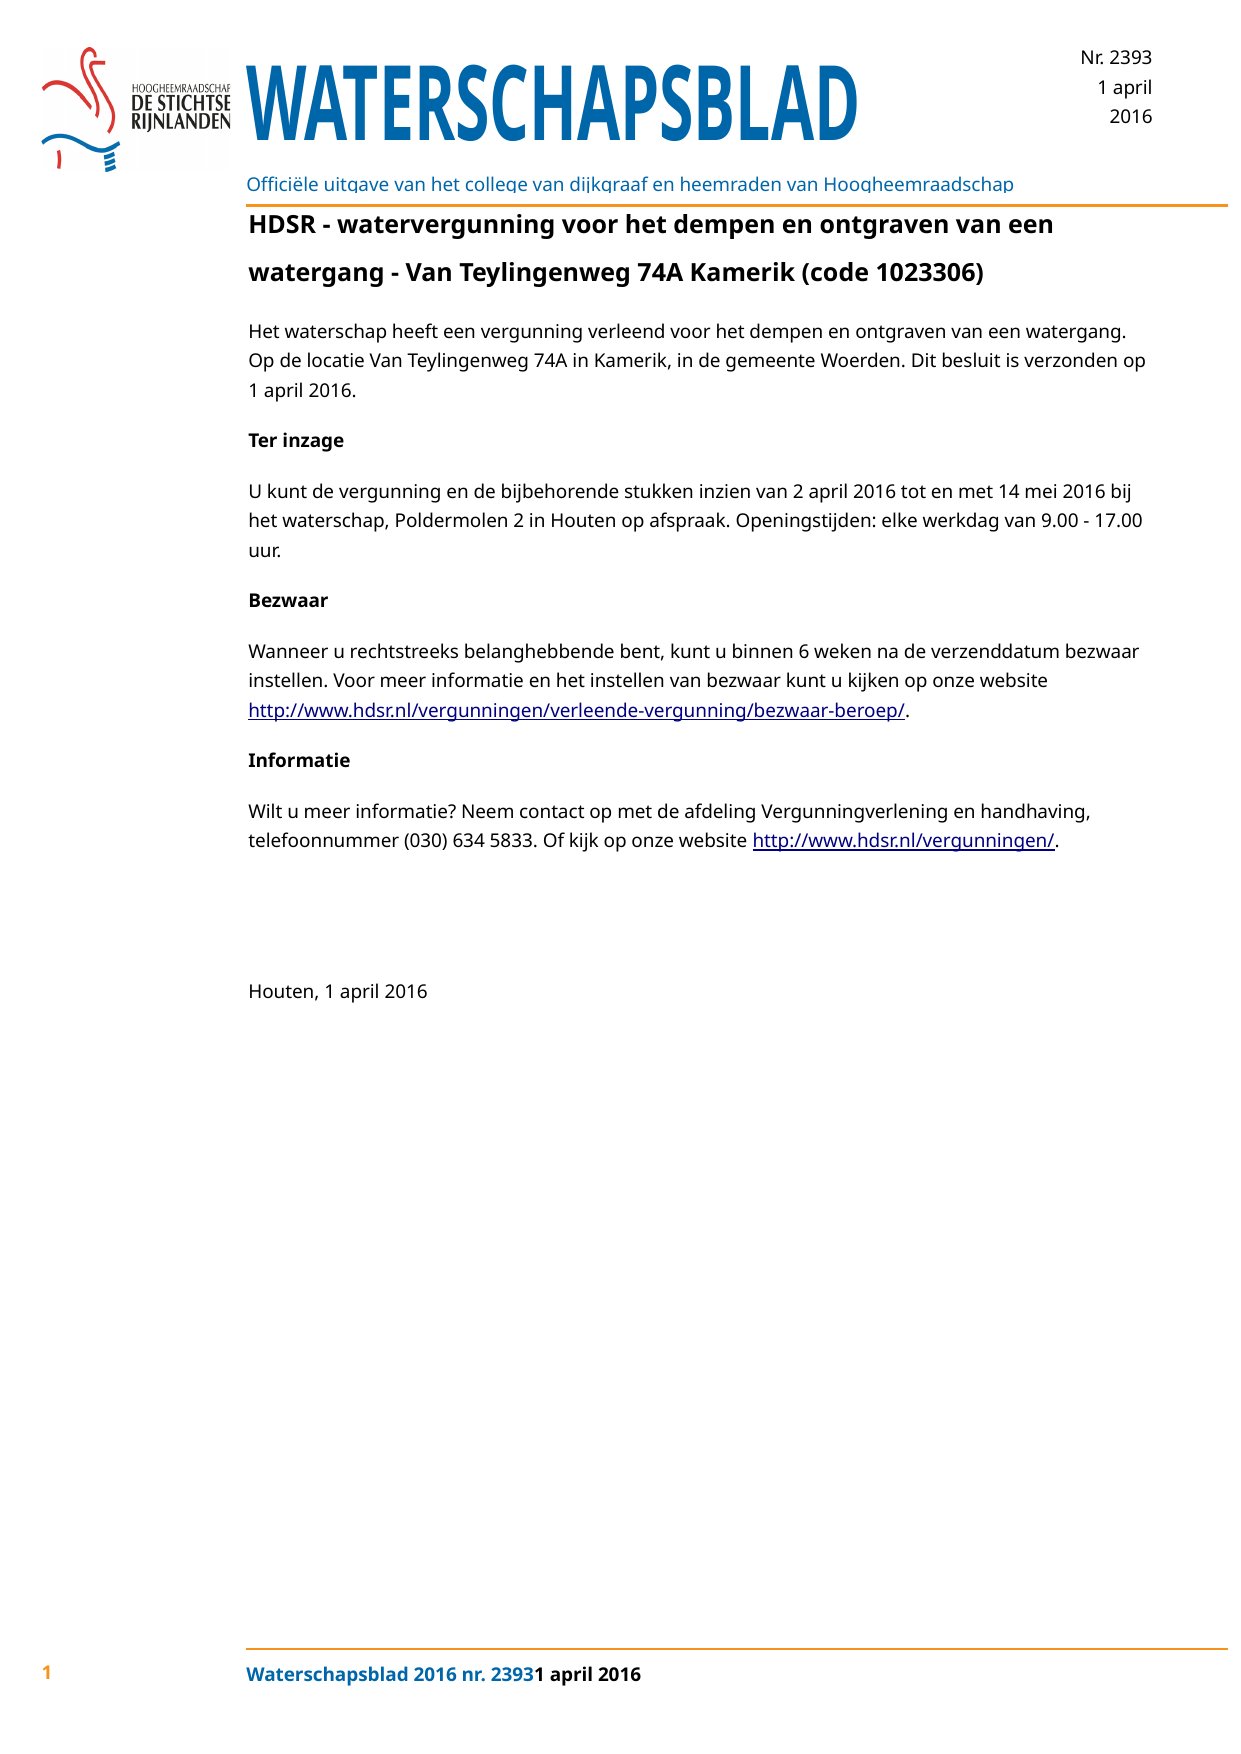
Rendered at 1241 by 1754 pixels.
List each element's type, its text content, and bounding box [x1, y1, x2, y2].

text U kunt de vergunning en de bijbehorende stukken inzien van 2 april 2016 tot en met 14 mei 2016 bij het waterschap, Poldermolen 2 in Houten op afspraak. Openingstijden: elke werkdag van 9.00 - 17.00 uur. [248, 478, 1152, 563]
text Wilt u meer informatie? Neem contact op met de afdeling Vergunningverlening en handhaving, telefoonnummer (030) 634 5833. Of kijk op onze website http://www.hdsr.nl/vergunningen/. [248, 798, 1152, 853]
text HDSR - watervergunning voor het dempen en ontgraven van een watergang - Van Teylingenweg 74A Kamerik (code 1023306) [248, 207, 1152, 288]
text Het waterschap heeft een vergunning verleend voor het dempen en ontgraven van een watergang. Op de locatie Van Teylingenweg 74A in Kamerik, in de gemeente Woerden. Dit besluit is verzonden op 1 april 2016. [248, 318, 1152, 403]
picture [41, 47, 231, 172]
text Wanneer u rechtstreeks belanghebbende bent, kunt u binnen 6 weken na de verzenddatum bezwaar instellen. Voor meer informatie en het instellen van bezwaar kunt u kijken op onze website http://www.hdsr.nl/vergunningen/verleende-vergunning/bezwaar-beroep/. [248, 638, 1152, 723]
text Informatie [248, 747, 1152, 773]
text Bezwaar [248, 587, 1152, 613]
text Houten, 1 april 2016 [248, 979, 1152, 1004]
text Ter inzage [248, 427, 1152, 453]
